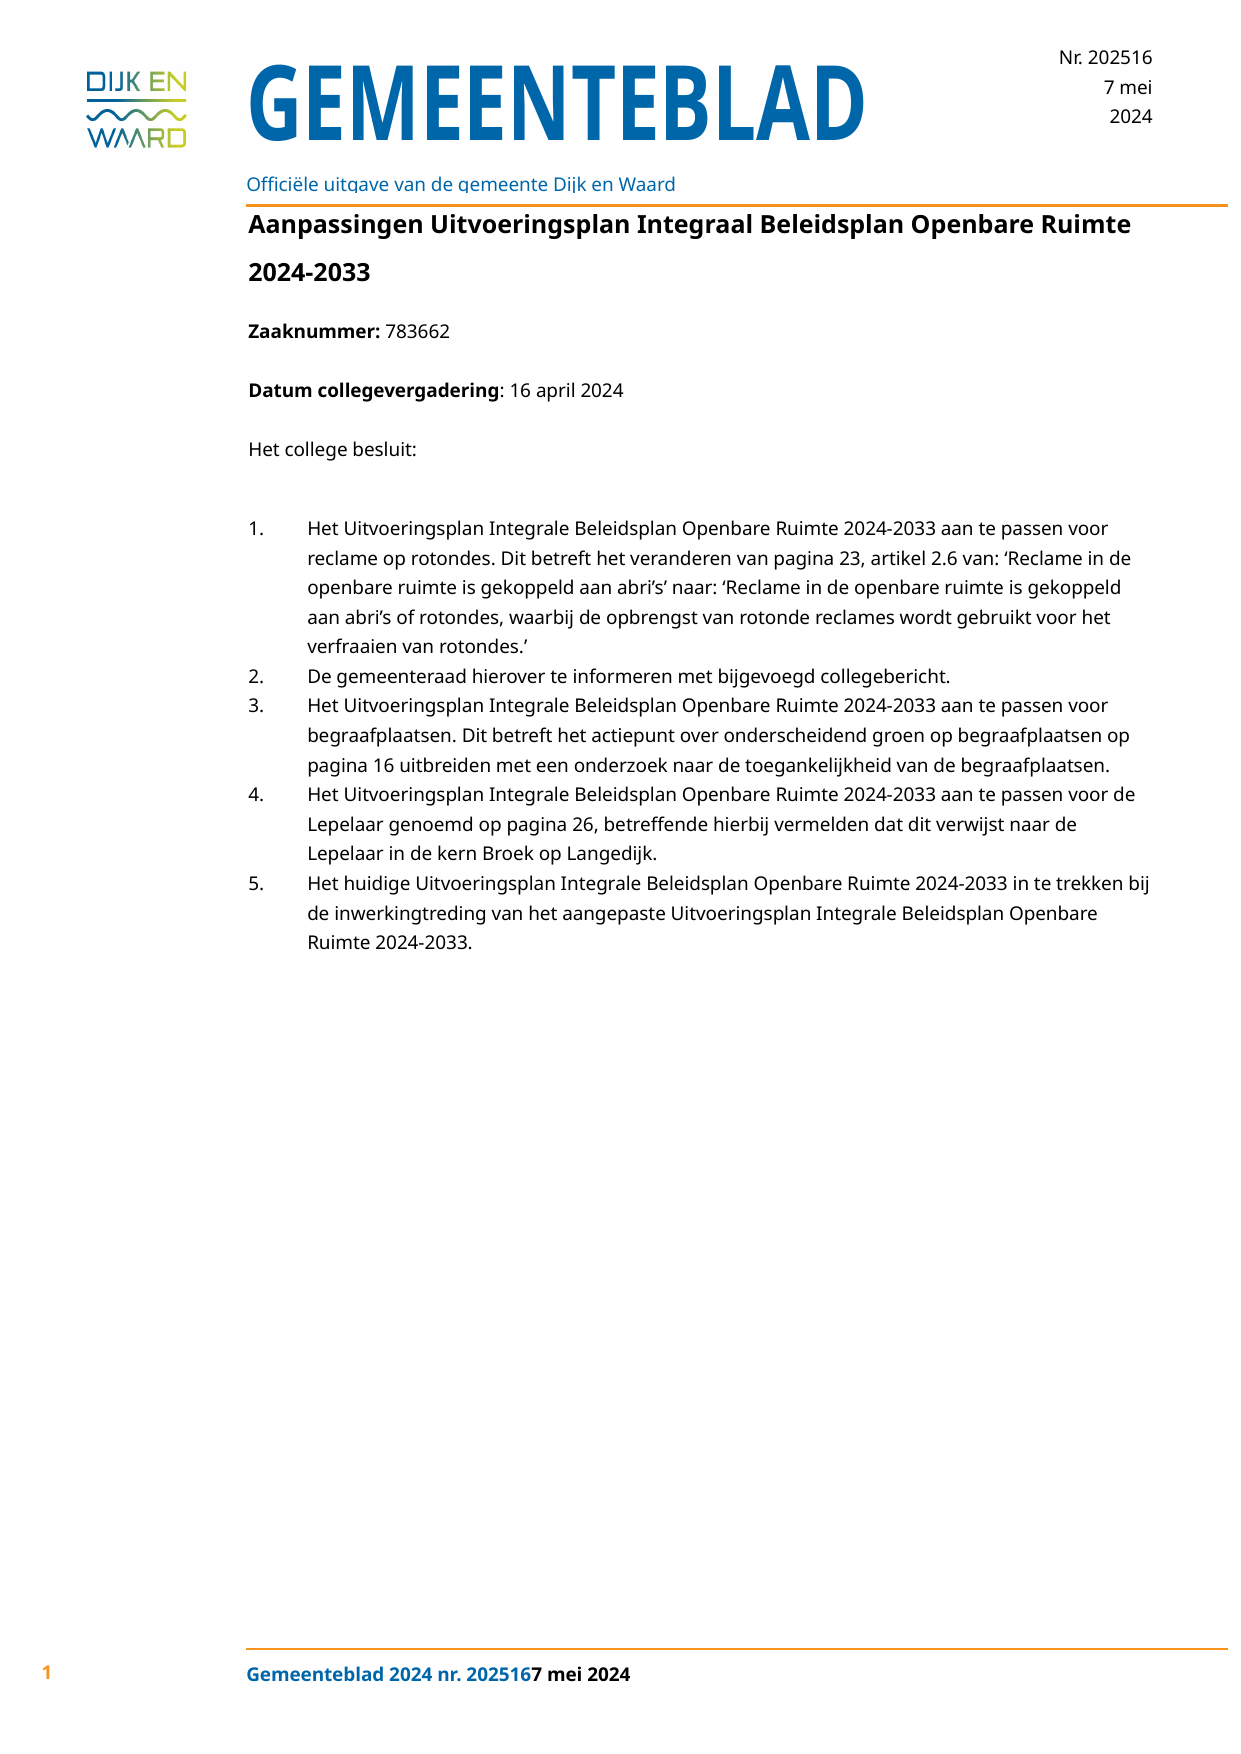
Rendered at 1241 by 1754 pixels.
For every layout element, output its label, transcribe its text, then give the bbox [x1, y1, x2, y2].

list Het Uitvoeringsplan Integrale Beleidsplan Openbare Ruimte 2024-2033 aan te passen voor reclame op rotondes. Dit betreft het veranderen van pagina 23, artikel 2.6 van: ‘Reclame in de openbare ruimte is gekoppeld aan abri’s’ naar: ‘Reclame in de openbare ruimte is gekoppeld aan abri’s of rotondes, waarbij de opbrengst van rotonde reclames wordt gebruikt voor het verfraaien van rotondes.’ [248, 515, 1152, 659]
text Zaaknummer: 783662 [248, 318, 1152, 344]
text Aanpassingen Uitvoeringsplan Integraal Beleidsplan Openbare Ruimte 2024-2033 [248, 207, 1152, 288]
text Het college besluit: [248, 436, 1152, 462]
list Het huidige Uitvoeringsplan Integrale Beleidsplan Openbare Ruimte 2024-2033 in te trekken bij de inwerkingtreding van het aangepaste Uitvoeringsplan Integrale Beleidsplan Openbare Ruimte 2024-2033. [248, 870, 1152, 955]
list Het Uitvoeringsplan Integrale Beleidsplan Openbare Ruimte 2024-2033 aan te passen voor begraafplaatsen. Dit betreft het actiepunt over onderscheidend groen op begraafplaatsen op pagina 16 uitbreiden met een onderzoek naar de toegankelijkheid van de begraafplaatsen. [248, 693, 1152, 777]
list De gemeenteraad hierover te informeren met bijgevoegd collegebericht. [248, 663, 1152, 689]
list Het Uitvoeringsplan Integrale Beleidsplan Openbare Ruimte 2024-2033 aan te passen voor de Lepelaar genoemd op pagina 26, betreffende hierbij vermelden dat dit verwijst naar de Lepelaar in de kern Broek op Langedijk. [248, 781, 1152, 866]
picture [41, 47, 231, 172]
text Datum collegevergadering: 16 april 2024 [248, 377, 1152, 403]
